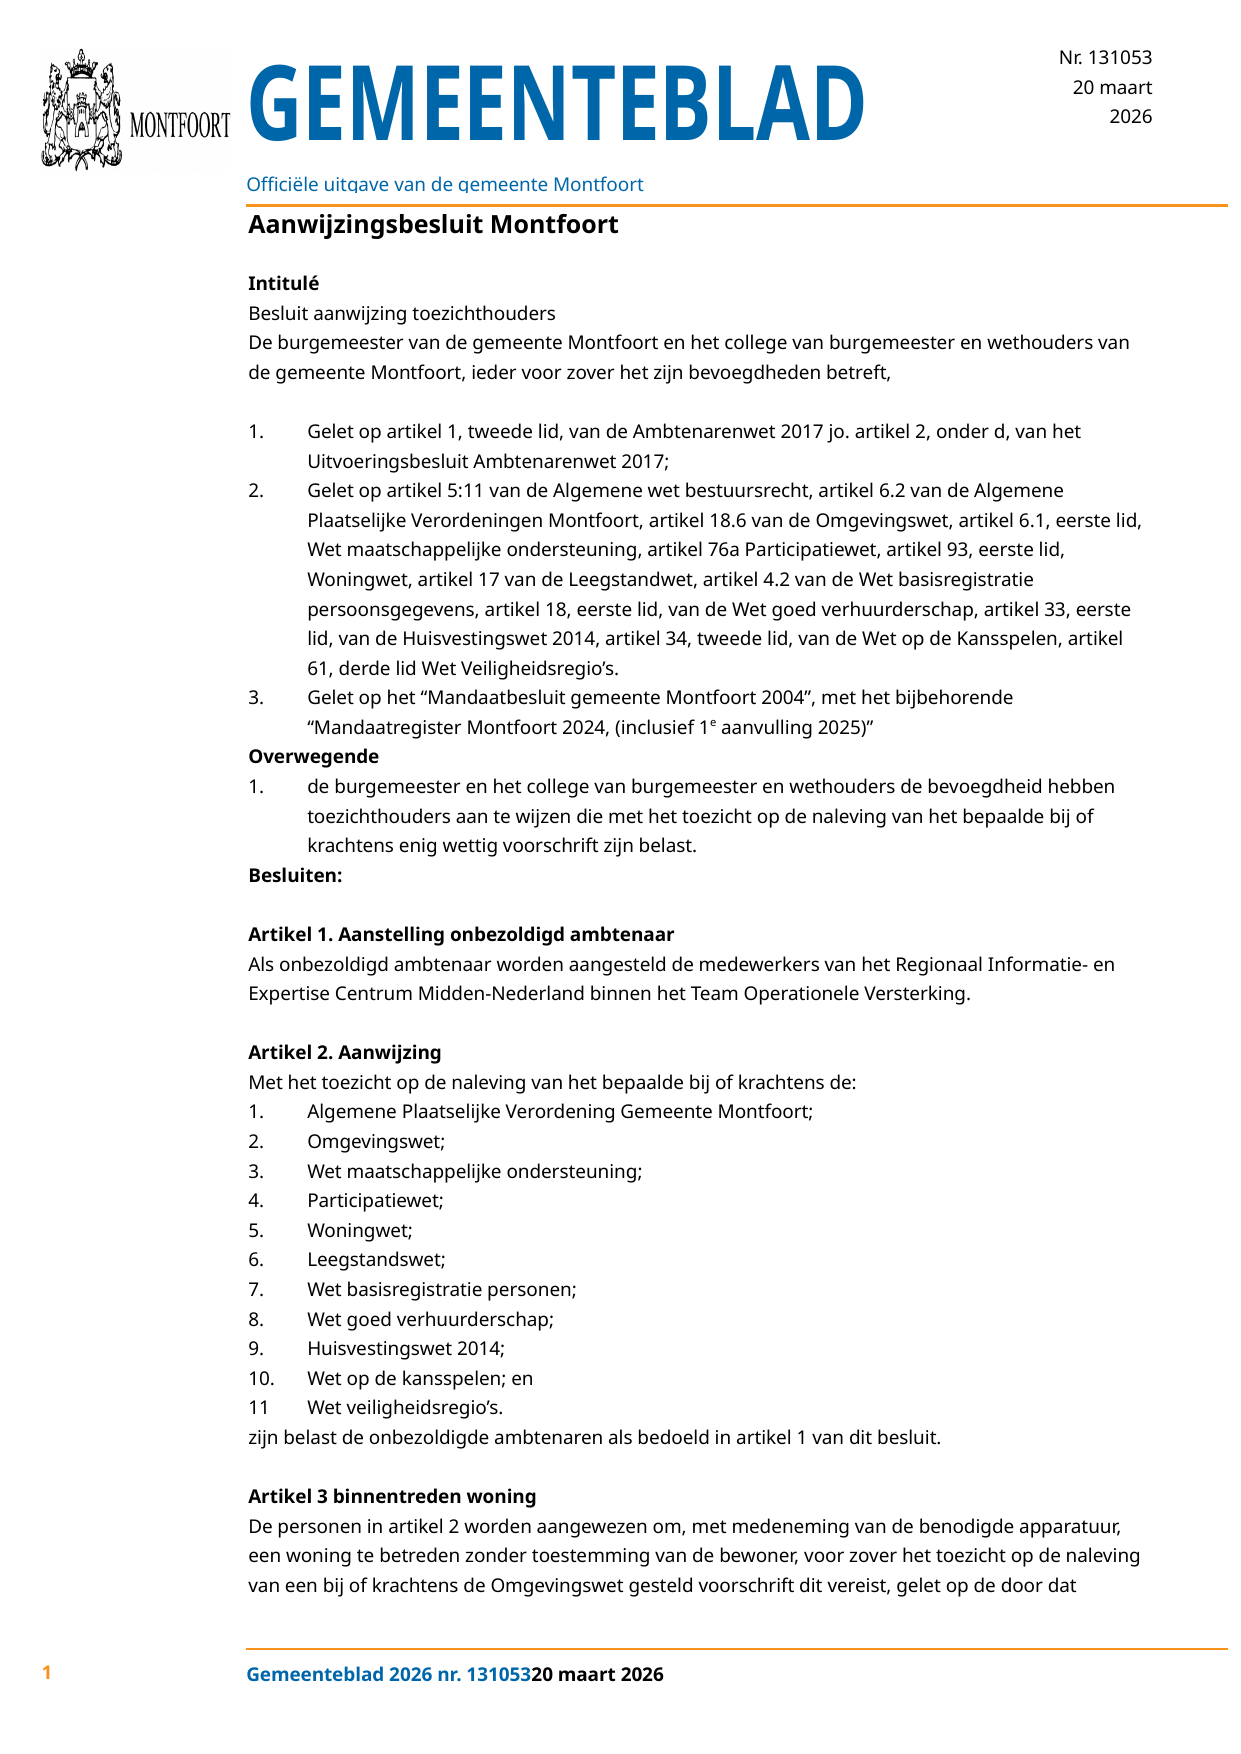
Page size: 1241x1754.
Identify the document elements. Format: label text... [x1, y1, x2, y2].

list Gelet op het “Mandaatbesluit gemeente Montfoort 2004”, met het bijbehorende “Mandaatregister Montfoort 2024, (inclusief 1e aanvulling 2025)” [248, 684, 1152, 740]
list Wet maatschappelijke ondersteuning; [248, 1158, 1152, 1183]
text zijn belast de onbezoldigde ambtenaren als bedoeld in artikel 1 van dit besluit. [248, 1424, 1152, 1450]
list Gelet op artikel 5:11 van de Algemene wet bestuursrecht, artikel 6.2 van de Algemene Plaatselijke Verordeningen Montfoort, artikel 18.6 van de Omgevingswet, artikel 6.1, eerste lid, Wet maatschappelijke ondersteuning, artikel 76a Participatiewet, artikel 93, eerste lid, Woningwet, artikel 17 van de Leegstandwet, artikel 4.2 van de Wet basisregistratie persoonsgegevens, artikel 18, eerste lid, van de Wet goed verhuurderschap, artikel 33, eerste lid, van de Huisvestingswet 2014, artikel 34, tweede lid, van de Wet op de Kansspelen, artikel 61, derde lid Wet Veiligheidsregio’s. [248, 477, 1152, 681]
text Met het toezicht op de naleving van het bepaalde bij of krachtens de: [248, 1069, 1152, 1095]
list Participatiewet; [248, 1187, 1152, 1213]
text Als onbezoldigd ambtenaar worden aangesteld de medewerkers van het Regionaal Informatie- en Expertise Centrum Midden-Nederland binnen het Team Operationele Versterking. [248, 951, 1152, 1006]
list Gelet op artikel 1, tweede lid, van de Ambtenarenwet 2017 jo. artikel 2, onder d, van het Uitvoeringsbesluit Ambtenarenwet 2017; [248, 418, 1152, 473]
picture [41, 47, 231, 172]
text De burgemeester van de gemeente Montfoort en het college van burgemeester en wethouders van de gemeente Montfoort, ieder voor zover het zijn bevoegdheden betreft, [248, 329, 1152, 385]
list Huisvestingswet 2014; [248, 1335, 1152, 1361]
list Woningwet; [248, 1217, 1152, 1243]
list Wet goed verhuurderschap; [248, 1306, 1152, 1331]
text Artikel 2. Aanwijzing [248, 1039, 1152, 1065]
text Besluit aanwijzing toezichthouders [248, 300, 1152, 326]
text Artikel 1. Aanstelling onbezoldigd ambtenaar [248, 921, 1152, 947]
text Intitulé [248, 270, 1152, 296]
list Wet op de kansspelen; en [248, 1365, 1152, 1391]
list Leegstandswet; [248, 1247, 1152, 1272]
text Besluiten: [248, 862, 1152, 888]
list Omgevingswet; [248, 1128, 1152, 1154]
list Algemene Plaatselijke Verordening Gemeente Montfoort; [248, 1099, 1152, 1124]
text Artikel 3 binnentreden woning [248, 1483, 1152, 1509]
list Wet basisregistratie personen; [248, 1276, 1152, 1302]
list Wet veiligheidsregio’s. [248, 1394, 1152, 1420]
text Overwegende [248, 744, 1152, 769]
text Aanwijzingsbesluit Montfoort [248, 207, 1152, 241]
list de burgemeester en het college van burgemeester en wethouders de bevoegdheid hebben toezichthouders aan te wijzen die met het toezicht op de naleving van het bepaalde bij of krachtens enig wettig voorschrift zijn belast. [248, 773, 1152, 858]
text De personen in artikel 2 worden aangewezen om, met medeneming van de benodigde apparatuur, een woning te betreden zonder toestemming van de bewoner, voor zover het toezicht op de naleving van een bij of krachtens de Omgevingswet gesteld voorschrift dit vereist, gelet op de door dat [248, 1513, 1152, 1598]
